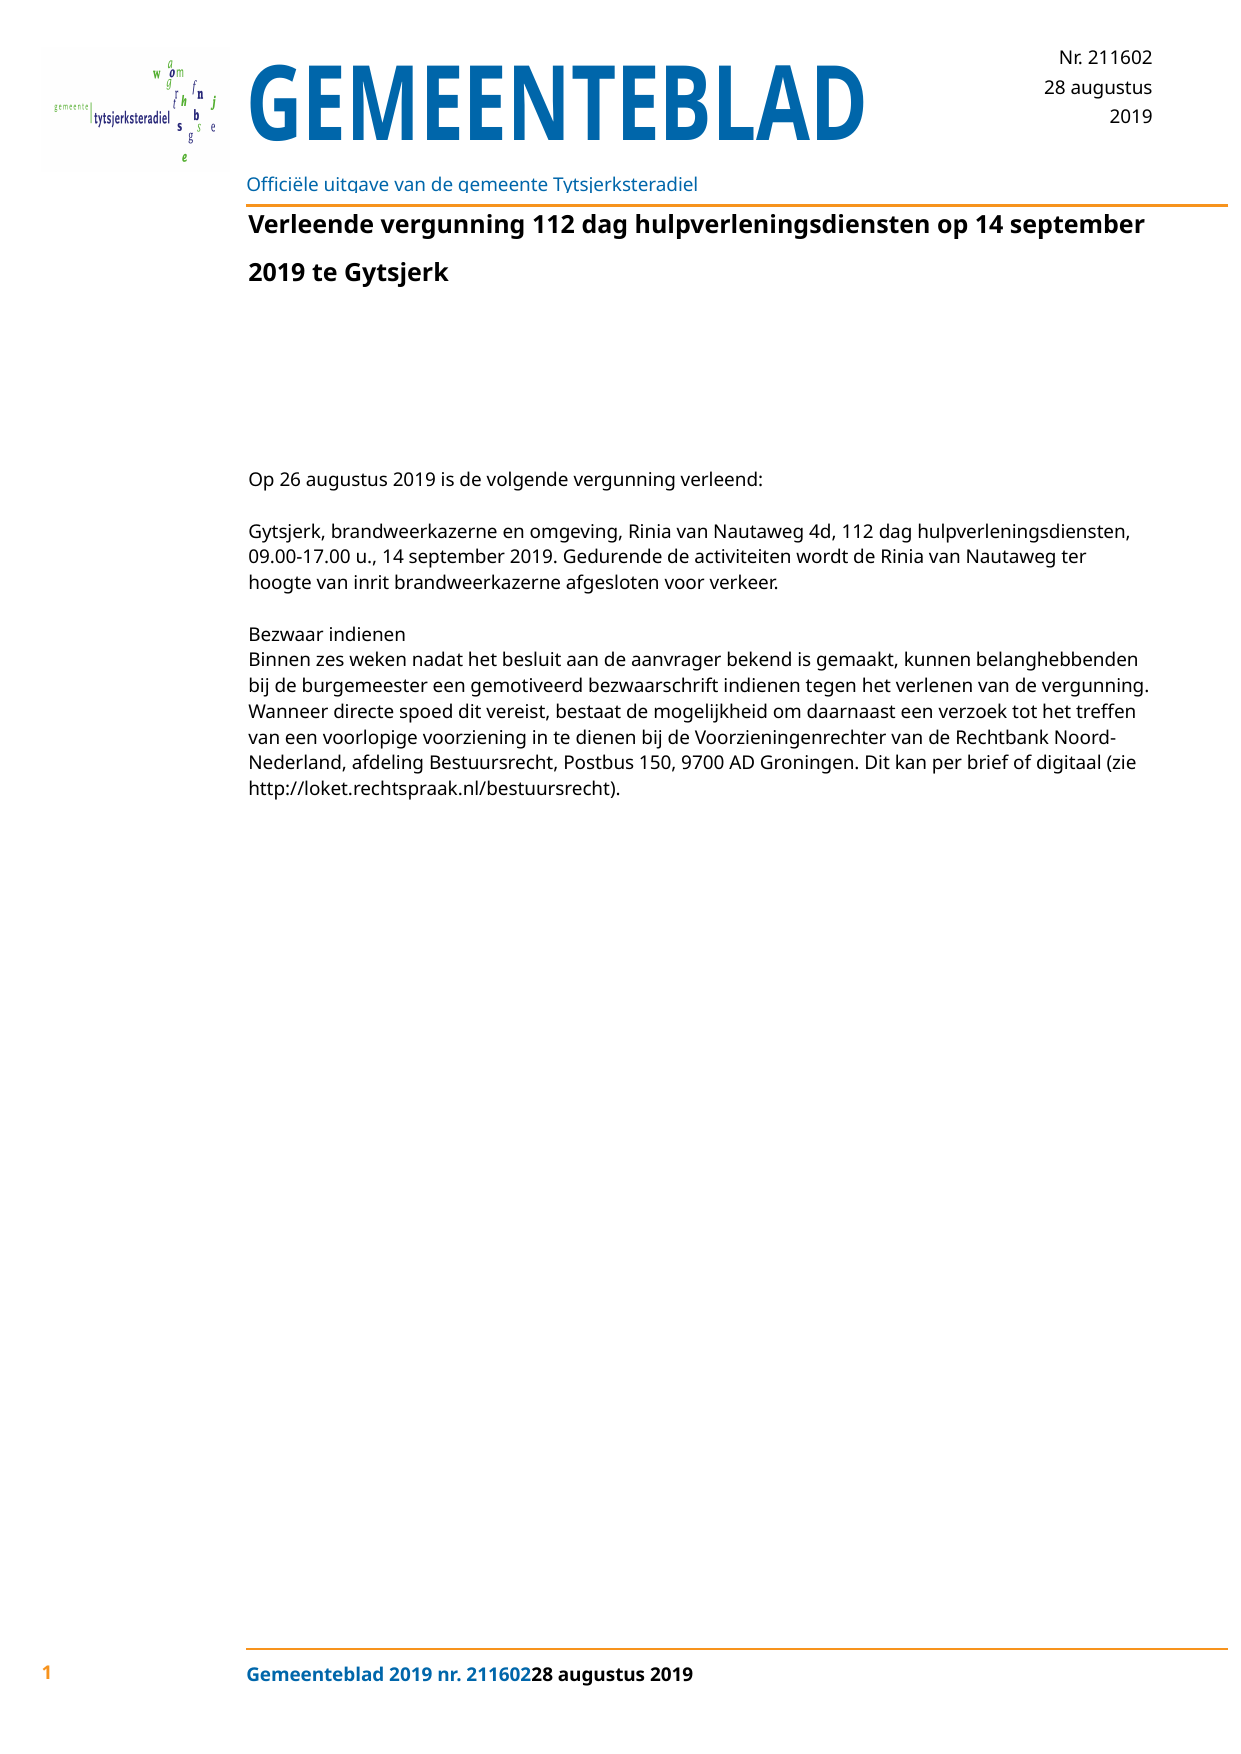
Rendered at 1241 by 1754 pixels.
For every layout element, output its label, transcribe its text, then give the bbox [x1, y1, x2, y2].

text Op 26 augustus 2019 is de volgende vergunning verleend: [248, 467, 1152, 492]
text Verleende vergunning 112 dag hulpverleningsdiensten op 14 september 2019 te Gytsjerk [248, 207, 1152, 288]
picture [41, 47, 231, 172]
text Bezwaar indienen [248, 621, 1152, 647]
text Binnen zes weken nadat het besluit aan de aanvrager bekend is gemaakt, kunnen belanghebbenden bij de burgemeester een gemotiveerd bezwaarschrift indienen tegen het verlenen van de vergunning. Wanneer directe spoed dit vereist, bestaat de mogelijkheid om daarnaast een verzoek tot het treffen van een voorlopige voorziening in te dienen bij de Voorzieningenrechter van de Rechtbank Noord-Nederland, afdeling Bestuursrecht, Postbus 150, 9700 AD Groningen. Dit kan per brief of digitaal (zie http://loket.rechtspraak.nl/bestuursrecht). [248, 647, 1152, 801]
text Gytsjerk, brandweerkazerne en omgeving, Rinia van Nautaweg 4d, 112 dag hulpverleningsdiensten, 09.00-17.00 u., 14 september 2019. Gedurende de activiteiten wordt de Rinia van Nautaweg ter hoogte van inrit brandweerkazerne afgesloten voor verkeer. [248, 518, 1152, 595]
